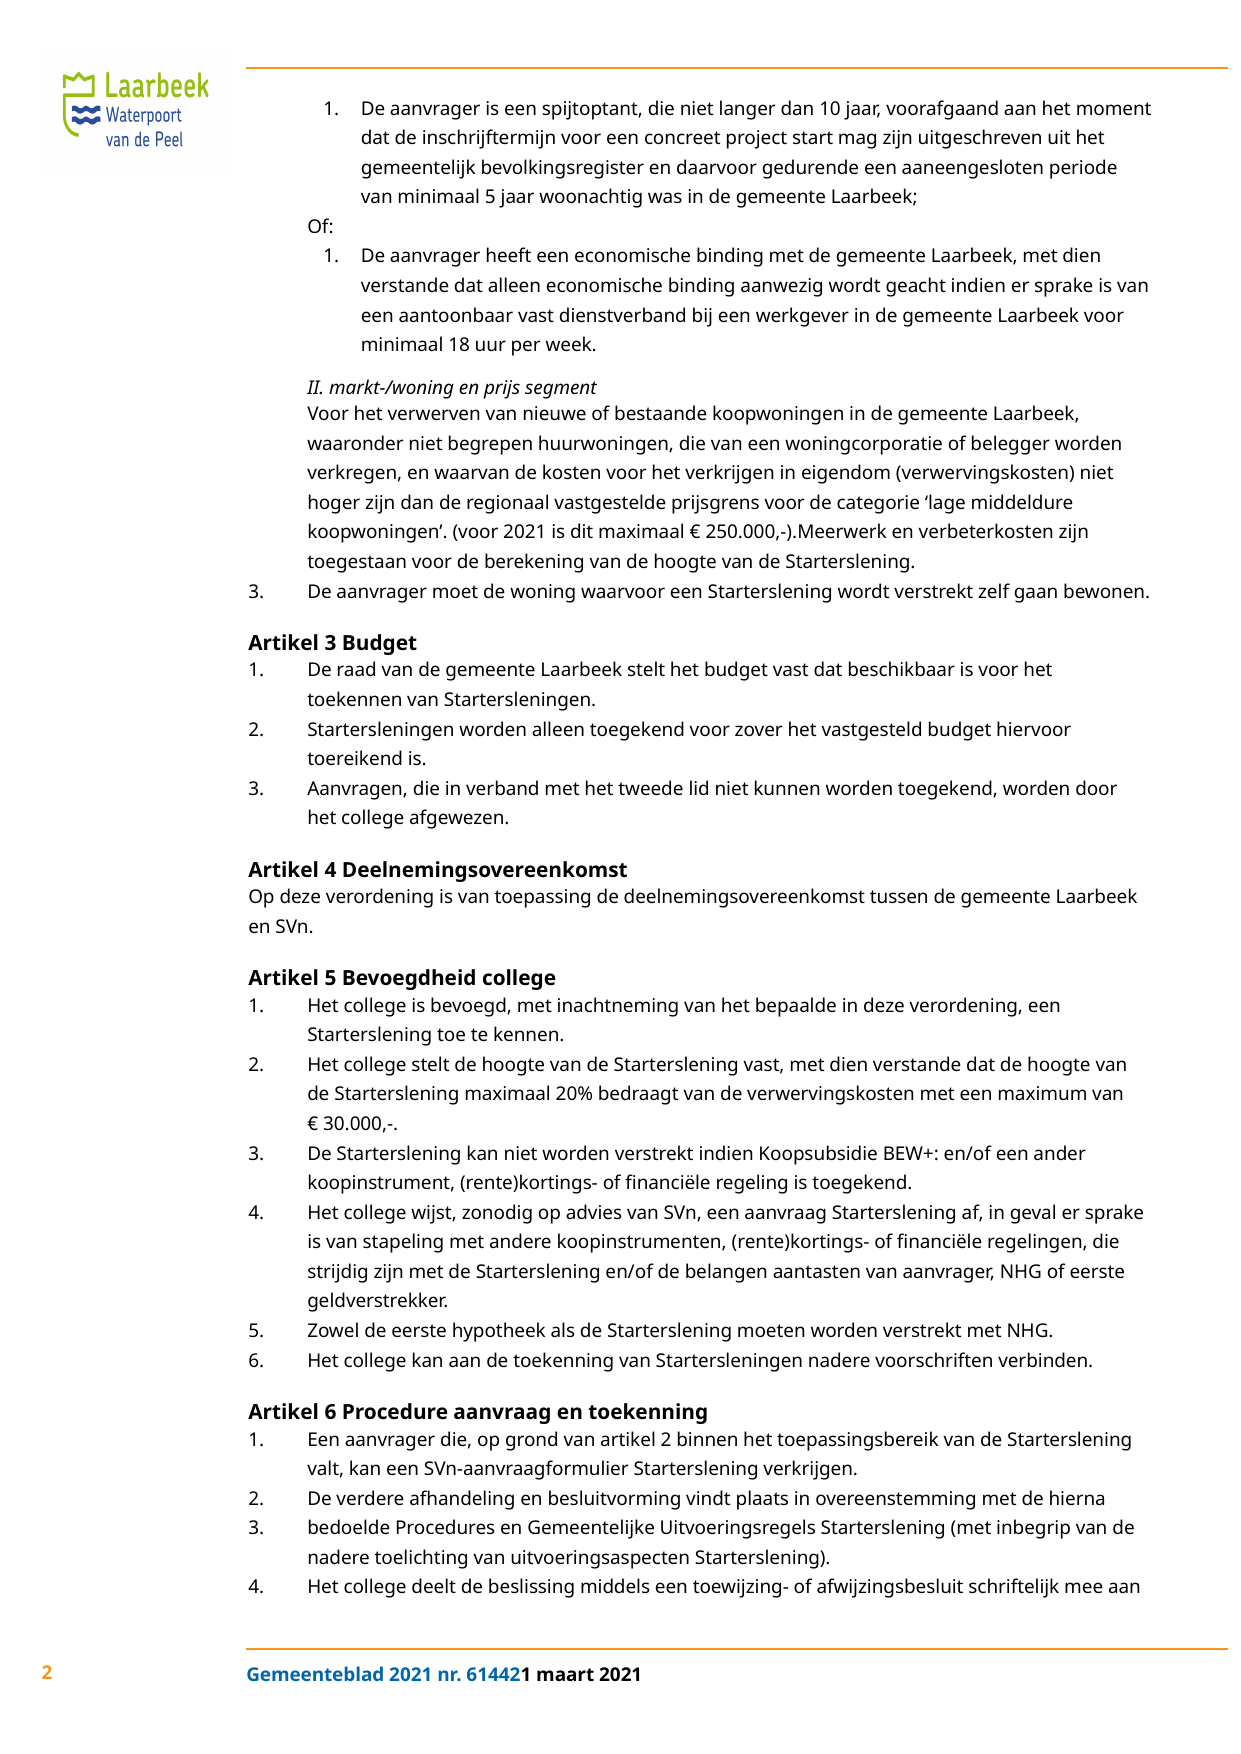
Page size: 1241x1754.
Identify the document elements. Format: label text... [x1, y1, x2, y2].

text Op deze verordening is van toepassing de deelnemingsovereenkomst tussen de gemeente Laarbeek en SVn. [248, 883, 1152, 939]
list De verdere afhandeling en besluitvorming vindt plaats in overeenstemming met de hierna [248, 1485, 1152, 1511]
text Artikel 3 Budget [248, 628, 1152, 657]
text Artikel 6 Procedure aanvraag en toekenning [248, 1397, 1152, 1426]
picture [41, 47, 231, 172]
list Startersleningen worden alleen toegekend voor zover het vastgesteld budget hiervoor toereikend is. [248, 716, 1152, 771]
list Voor het verwerven van nieuwe of bestaande koopwoningen in de gemeente Laarbeek, waaronder niet begrepen huurwoningen, die van een woningcorporatie of belegger worden verkregen, en waarvan de kosten voor het verkrijgen in eigendom (verwervingskosten) niet hoger zijn dan de regionaal vastgestelde prijsgrens voor de categorie ‘lage middeldure koopwoningen’. (voor 2021 is dit maximaal € 250.000,-).Meerwerk en verbeterkosten zijn toegestaan voor de berekening van de hoogte van de Starterslening. [248, 400, 1152, 574]
text Artikel 4 Deelnemingsovereenkomst [248, 855, 1152, 883]
list Of: [248, 213, 1152, 239]
list De aanvrager is een spijtoptant, die niet langer dan 10 jaar, voorafgaand aan het moment dat de inschrijftermijn voor een concreet project start mag zijn uitgeschreven uit het gemeentelijk bevolkingsregister en daarvoor gedurende een aaneengesloten periode van minimaal 5 jaar woonachtig was in de gemeente Laarbeek; [323, 95, 1152, 209]
list Een aanvrager die, op grond van artikel 2 binnen het toepassingsbereik van de Starterslening valt, kan een SVn-aanvraagformulier Starterslening verkrijgen. [248, 1426, 1152, 1481]
list II. markt-/woning en prijs segment [248, 374, 1152, 400]
list Het college deelt de beslissing middels een toewijzing- of afwijzingsbesluit schriftelijk mee aan [248, 1574, 1152, 1599]
list Het college kan aan de toekenning van Startersleningen nadere voorschriften verbinden. [248, 1347, 1152, 1373]
list Het college wijst, zonodig op advies van SVn, een aanvraag Starterslening af, in geval er sprake is van stapeling met andere koopinstrumenten, (rente)kortings- of financiële regelingen, die strijdig zijn met de Starterslening en/of de belangen aantasten van aanvrager, NHG of eerste geldverstrekker. [248, 1199, 1152, 1313]
list Het college is bevoegd, met inachtneming van het bepaalde in deze verordening, een Starterslening toe te kennen. [248, 992, 1152, 1047]
list Het college stelt de hoogte van de Starterslening vast, met dien verstande dat de hoogte van de Starterslening maximaal 20% bedraagt van de verwervingskosten met een maximum van € 30.000,-. [248, 1051, 1152, 1136]
list De aanvrager heeft een economische binding met de gemeente Laarbeek, met dien verstande dat alleen economische binding aanwezig wordt geacht indien er sprake is van een aantoonbaar vast dienstverband bij een werkgever in de gemeente Laarbeek voor minimaal 18 uur per week. [323, 243, 1152, 357]
list De aanvrager moet de woning waarvoor een Starterslening wordt verstrekt zelf gaan bewonen. [248, 578, 1152, 603]
list De Starterslening kan niet worden verstrekt indien Koopsubsidie BEW+: en/of een ander koopinstrument, (rente)kortings- of financiële regeling is toegekend. [248, 1140, 1152, 1195]
list Aanvragen, die in verband met het tweede lid niet kunnen worden toegekend, worden door het college afgewezen. [248, 775, 1152, 830]
list Zowel de eerste hypotheek als de Starterslening moeten worden verstrekt met NHG. [248, 1317, 1152, 1343]
list bedoelde Procedures en Gemeentelijke Uitvoeringsregels Starterslening (met inbegrip van de nadere toelichting van uitvoeringsaspecten Starterslening). [248, 1514, 1152, 1570]
text Artikel 5 Bevoegdheid college [248, 963, 1152, 992]
list De raad van de gemeente Laarbeek stelt het budget vast dat beschikbaar is voor het toekennen van Startersleningen. [248, 657, 1152, 712]
